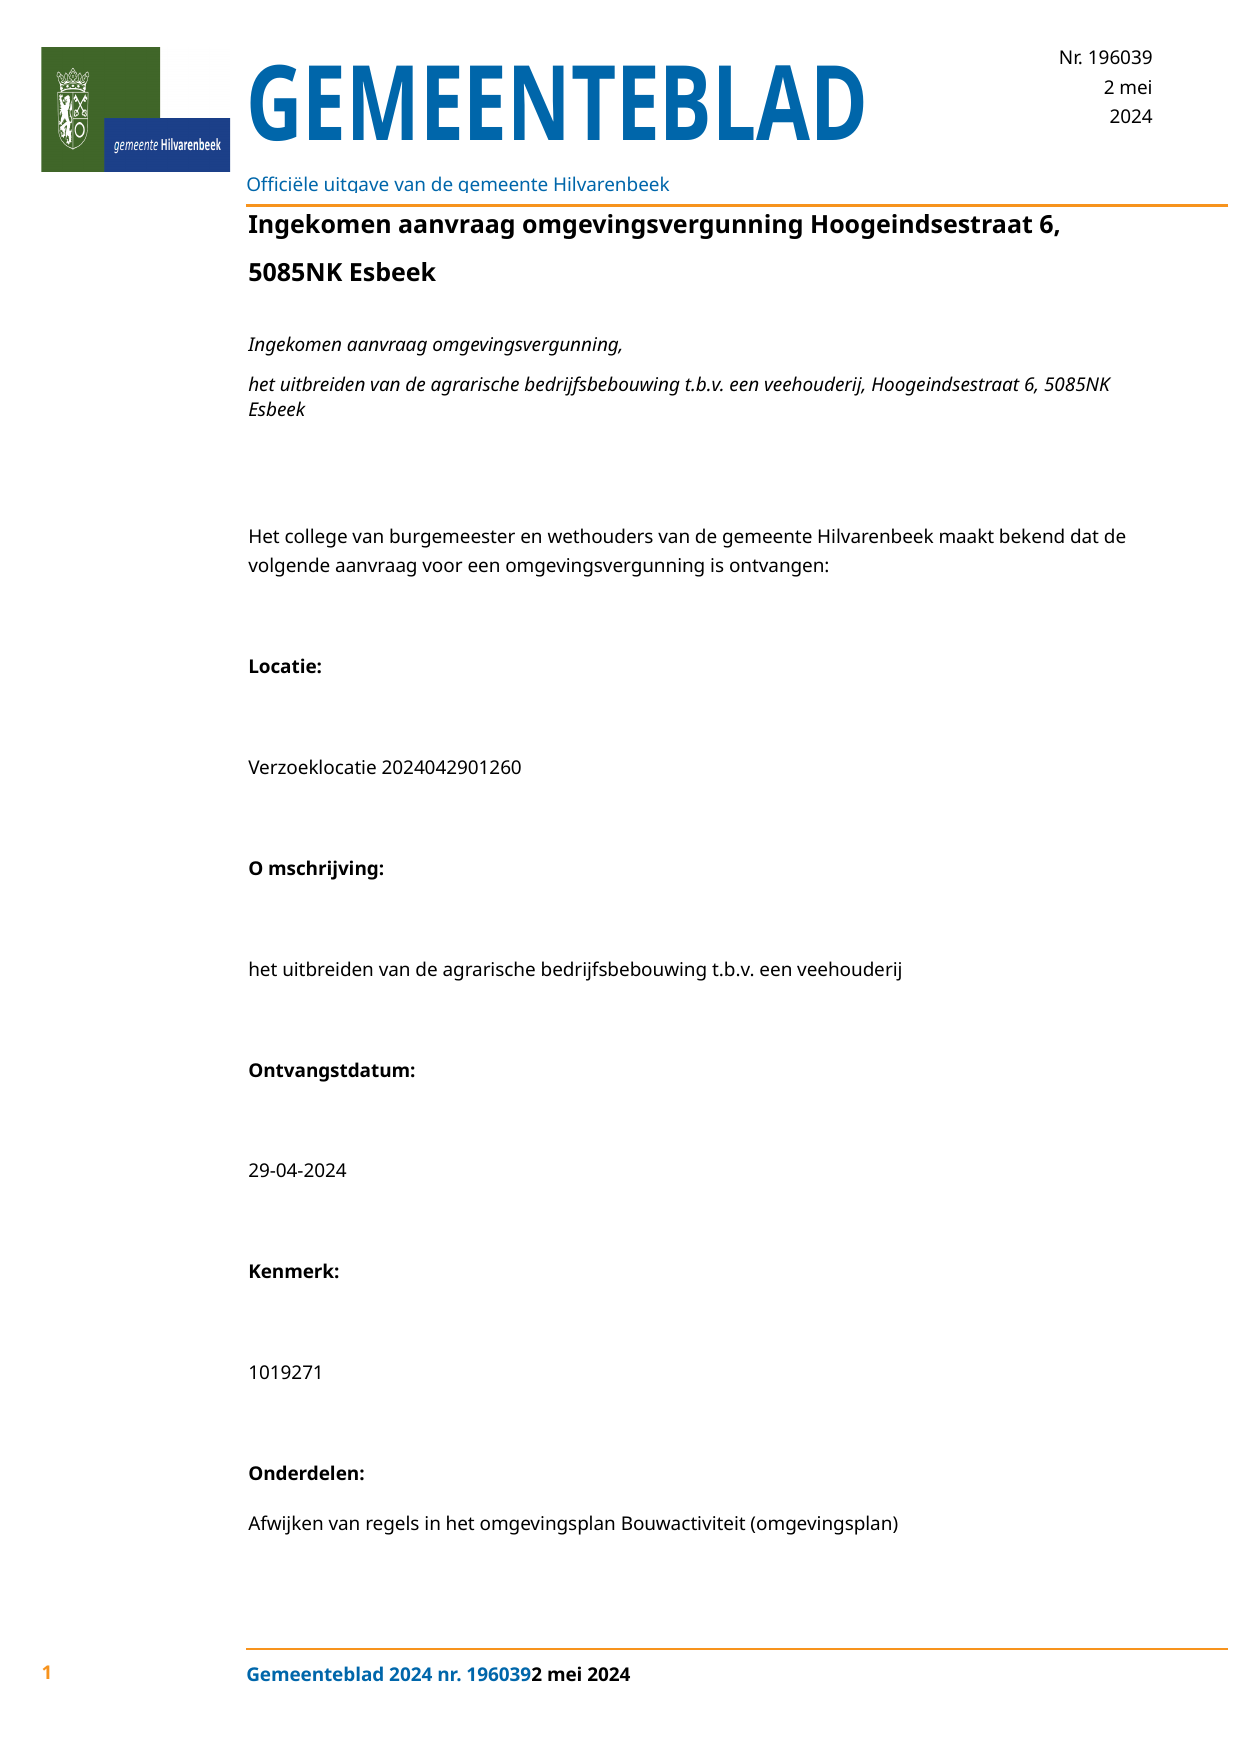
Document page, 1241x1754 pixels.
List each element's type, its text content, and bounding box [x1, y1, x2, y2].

text 29-04-2024 [248, 1158, 1152, 1183]
text Het college van burgemeester en wethouders van de gemeente Hilvarenbeek maakt bekend dat de volgende aanvraag voor een omgevingsvergunning is ontvangen: [248, 523, 1152, 578]
text Ontvangstdatum: [248, 1057, 1152, 1082]
text 1019271 [248, 1359, 1152, 1385]
text Locatie: [248, 653, 1152, 679]
text het uitbreiden van de agrarische bedrijfsbebouwing t.b.v. een veehouderij [248, 956, 1152, 982]
text O mschrijving: [248, 855, 1152, 881]
picture [41, 47, 231, 172]
text Verzoeklocatie 2024042901260 [248, 754, 1152, 780]
text Afwijken van regels in het omgevingsplan Bouwactiviteit (omgevingsplan) [248, 1511, 1152, 1536]
text Onderdelen: [248, 1460, 1152, 1486]
text het uitbreiden van de agrarische bedrijfsbebouwing t.b.v. een veehouderij, Hoogeindsestraat 6, 5085NK Esbeek [248, 371, 1152, 422]
text Ingekomen aanvraag omgevingsvergunning, [248, 331, 1152, 357]
text Kenmerk: [248, 1258, 1152, 1284]
text Ingekomen aanvraag omgevingsvergunning Hoogeindsestraat 6, 5085NK Esbeek [248, 207, 1152, 288]
